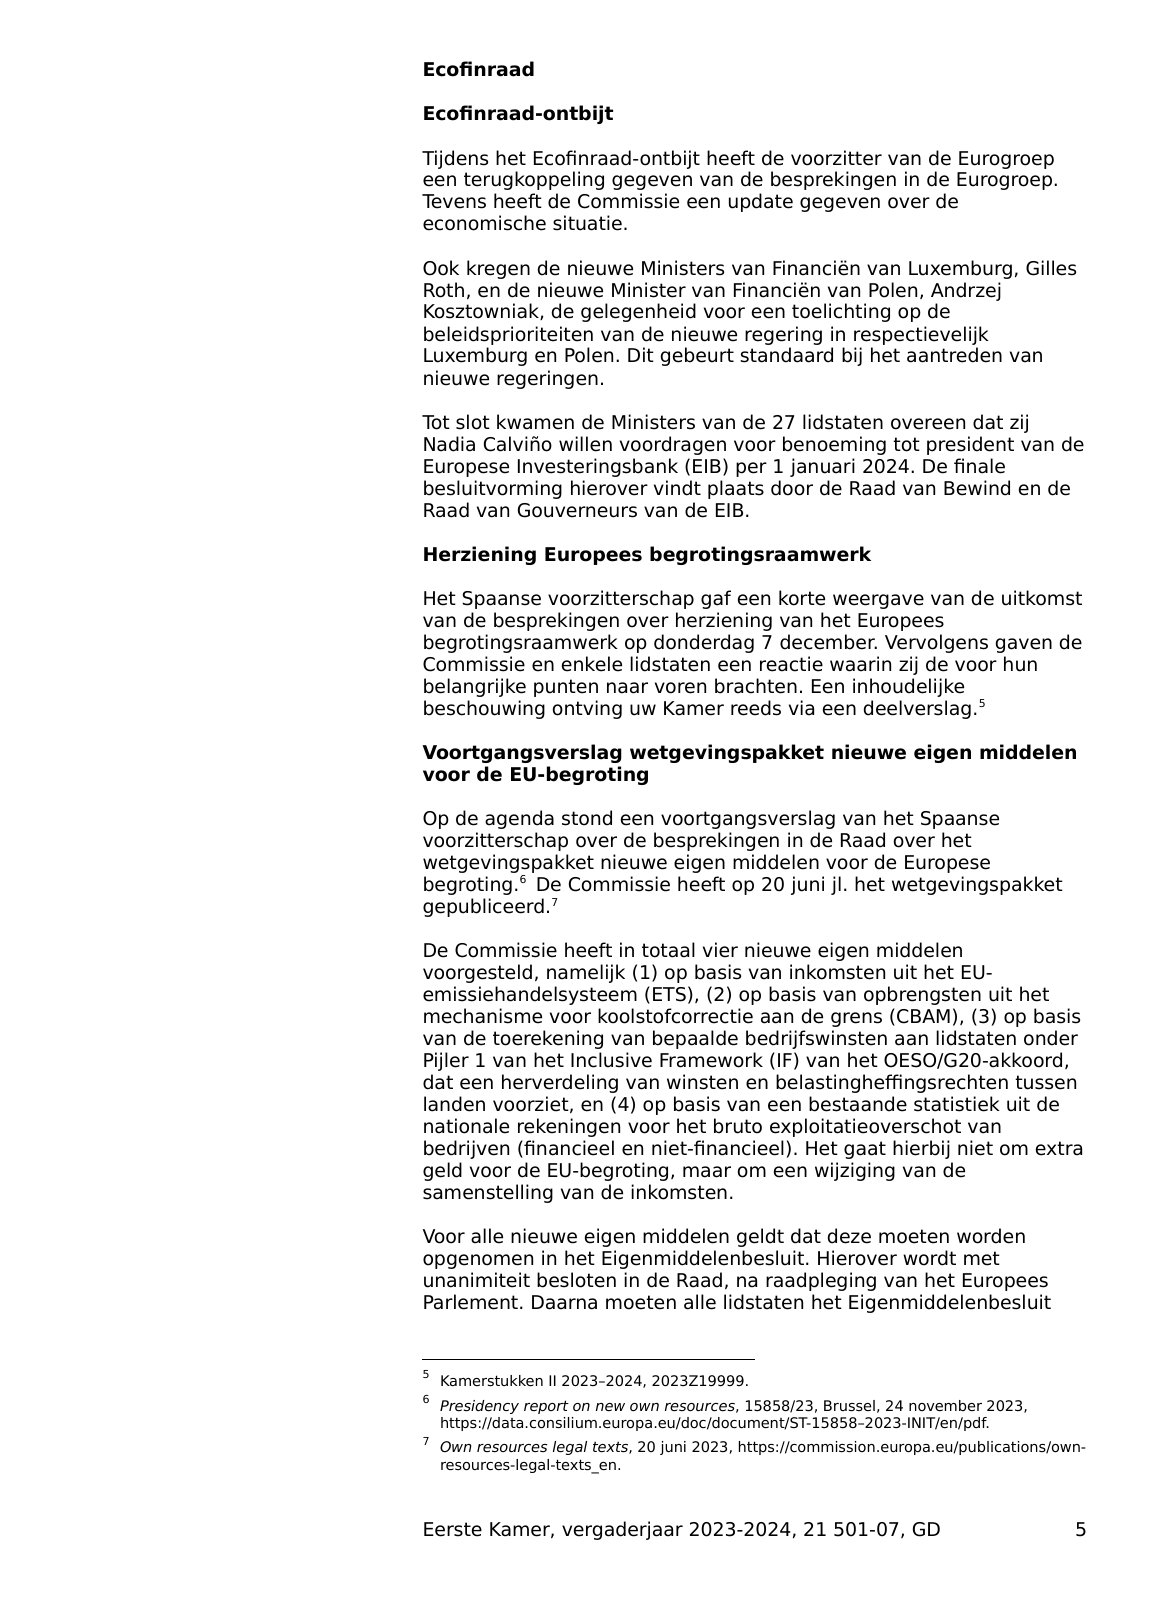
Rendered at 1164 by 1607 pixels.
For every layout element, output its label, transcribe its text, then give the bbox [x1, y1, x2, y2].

subtitle Voortgangsverslag wetgevingspakket nieuwe eigen middelen voor de EU-begroting [422, 742, 1087, 786]
text Ook kregen de nieuwe Ministers van Financiën van Luxemburg, Gilles Roth, en de nieuwe Minister van Financiën van Polen, Andrzej Kosztowniak, de gelegenheid voor een toelichting op de beleidsprioriteiten van de nieuwe regering in respectievelijk Luxemburg en Polen. Dit gebeurt standaard bij het aantreden van nieuwe regeringen. [422, 257, 1087, 389]
text Het Spaanse voorzitterschap gaf een korte weergave van de uitkomst van de besprekingen over herziening van het Europees begrotingsraamwerk op donderdag 7 december. Vervolgens gaven de Commissie en enkele lidstaten een reactie waarin zij de voor hun belangrijke punten naar voren brachten. Een inhoudelijke beschouwing ontving uw Kamer reeds via een deelverslag. [422, 588, 1087, 720]
text Tijdens het Ecofinraad-ontbijt heeft de voorzitter van de Eurogroep een terugkoppeling gegeven van de besprekingen in de Eurogroep. Tevens heeft de Commissie een update gegeven over de economische situatie. [422, 147, 1087, 235]
text Op de agenda stond een voortgangsverslag van het Spaanse voorzitterschap over de besprekingen in de Raad over het wetgevingspakket nieuwe eigen middelen voor de Europese begroting. De Commissie heeft op 20 juni jl. het wetgevingspakket gepubliceerd. [422, 808, 1087, 918]
text Tot slot kwamen de Ministers van de 27 lidstaten overeen dat zij Nadia Calviño willen voordragen voor benoeming tot president van de Europese Investeringsbank (EIB) per 1 januari 2024. De finale besluitvorming hierover vindt plaats door de Raad van Bewind en de Raad van Gouverneurs van de EIB. [422, 412, 1087, 521]
subtitle Herziening Europees begrotingsraamwerk [422, 544, 1087, 566]
text De Commissie heeft in totaal vier nieuwe eigen middelen voorgesteld, namelijk (1) op basis van inkomsten uit het EU-emissiehandelsysteem (ETS), (2) op basis van opbrengsten uit het mechanisme voor koolstofcorrectie aan de grens (CBAM), (3) op basis van de toerekening van bepaalde bedrijfswinsten aan lidstaten onder Pijler 1 van het Inclusive Framework (IF) van het OESO/G20-akkoord, dat een herverdeling van winsten en belastingheffingsrechten tussen landen voorziet, en (4) op basis van een bestaande statistiek uit de nationale rekeningen voor het bruto exploitatieoverschot van bedrijven (financieel en niet-financieel). Het gaat hierbij niet om extra geld voor de EU-begroting, maar om een wijziging van de samenstelling van de inkomsten. [422, 940, 1087, 1204]
subtitle Ecofinraad [422, 59, 1087, 81]
text Presidency report on new own resources, 15858/23, Brussel, 24 november 2023, https://data.consilium.europa.eu/doc/document/ST-15858–2023-INIT/en/pdf. [422, 1393, 1087, 1432]
text Voor alle nieuwe eigen middelen geldt dat deze moeten worden opgenomen in het Eigenmiddelenbesluit. Hierover wordt met unanimiteit besloten in de Raad, na raadpleging van het Europees Parlement. Daarna moeten alle lidstaten het Eigenmiddelenbesluit [422, 1226, 1087, 1314]
text Own resources legal texts, 20 juni 2023, https://commission.europa.eu/publications/own-resources-legal-texts_en. [422, 1435, 1087, 1474]
subtitle Ecofinraad-ontbijt [422, 103, 1087, 125]
text Kamerstukken II 2023–2024, 2023Z19999. [422, 1368, 1087, 1391]
